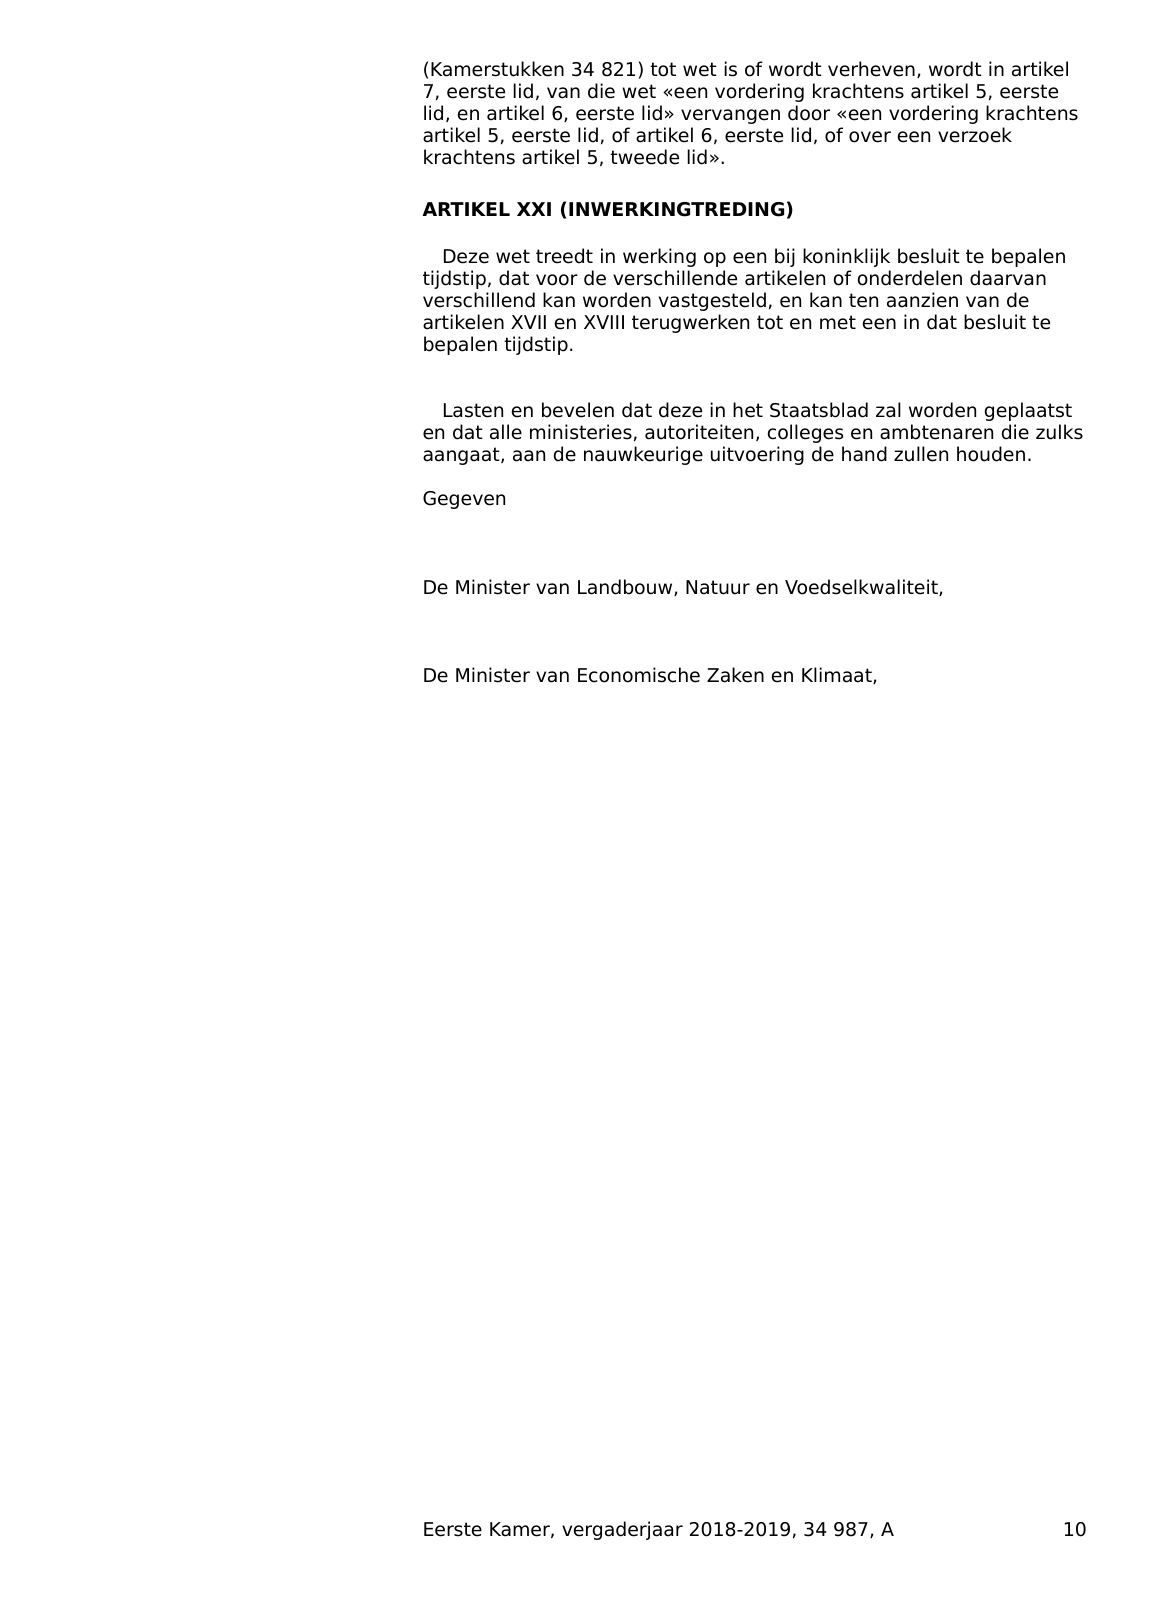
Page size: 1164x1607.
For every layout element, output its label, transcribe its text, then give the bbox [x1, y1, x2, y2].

text De Minister van Economische Zaken en Klimaat, [422, 665, 1087, 687]
text Deze wet treedt in werking op een bij koninklijk besluit te bepalen tijdstip, dat voor de verschillende artikelen of onderdelen daarvan verschillend kan worden vastgesteld, en kan ten aanzien van de artikelen XVII en XVIII terugwerken tot en met een in dat besluit te bepalen tijdstip. [422, 246, 1087, 356]
text De Minister van Landbouw, Natuur en Voedselkwaliteit, [422, 577, 1087, 599]
text Lasten en bevelen dat deze in het Staatsblad zal worden geplaatst en dat alle ministeries, autoriteiten, colleges en ambtenaren die zulks aangaat, aan de nauwkeurige uitvoering de hand zullen houden. [422, 400, 1087, 466]
subtitle ARTIKEL XXI (INWERKINGTREDING) [422, 199, 1087, 221]
text Gegeven [422, 488, 1087, 510]
text (Kamerstukken 34 821) tot wet is of wordt verheven, wordt in artikel 7, eerste lid, van die wet «een vordering krachtens artikel 5, eerste lid, en artikel 6, eerste lid» vervangen door «een vordering krachtens artikel 5, eerste lid, of artikel 6, eerste lid, of over een verzoek krachtens artikel 5, tweede lid». [422, 59, 1087, 169]
